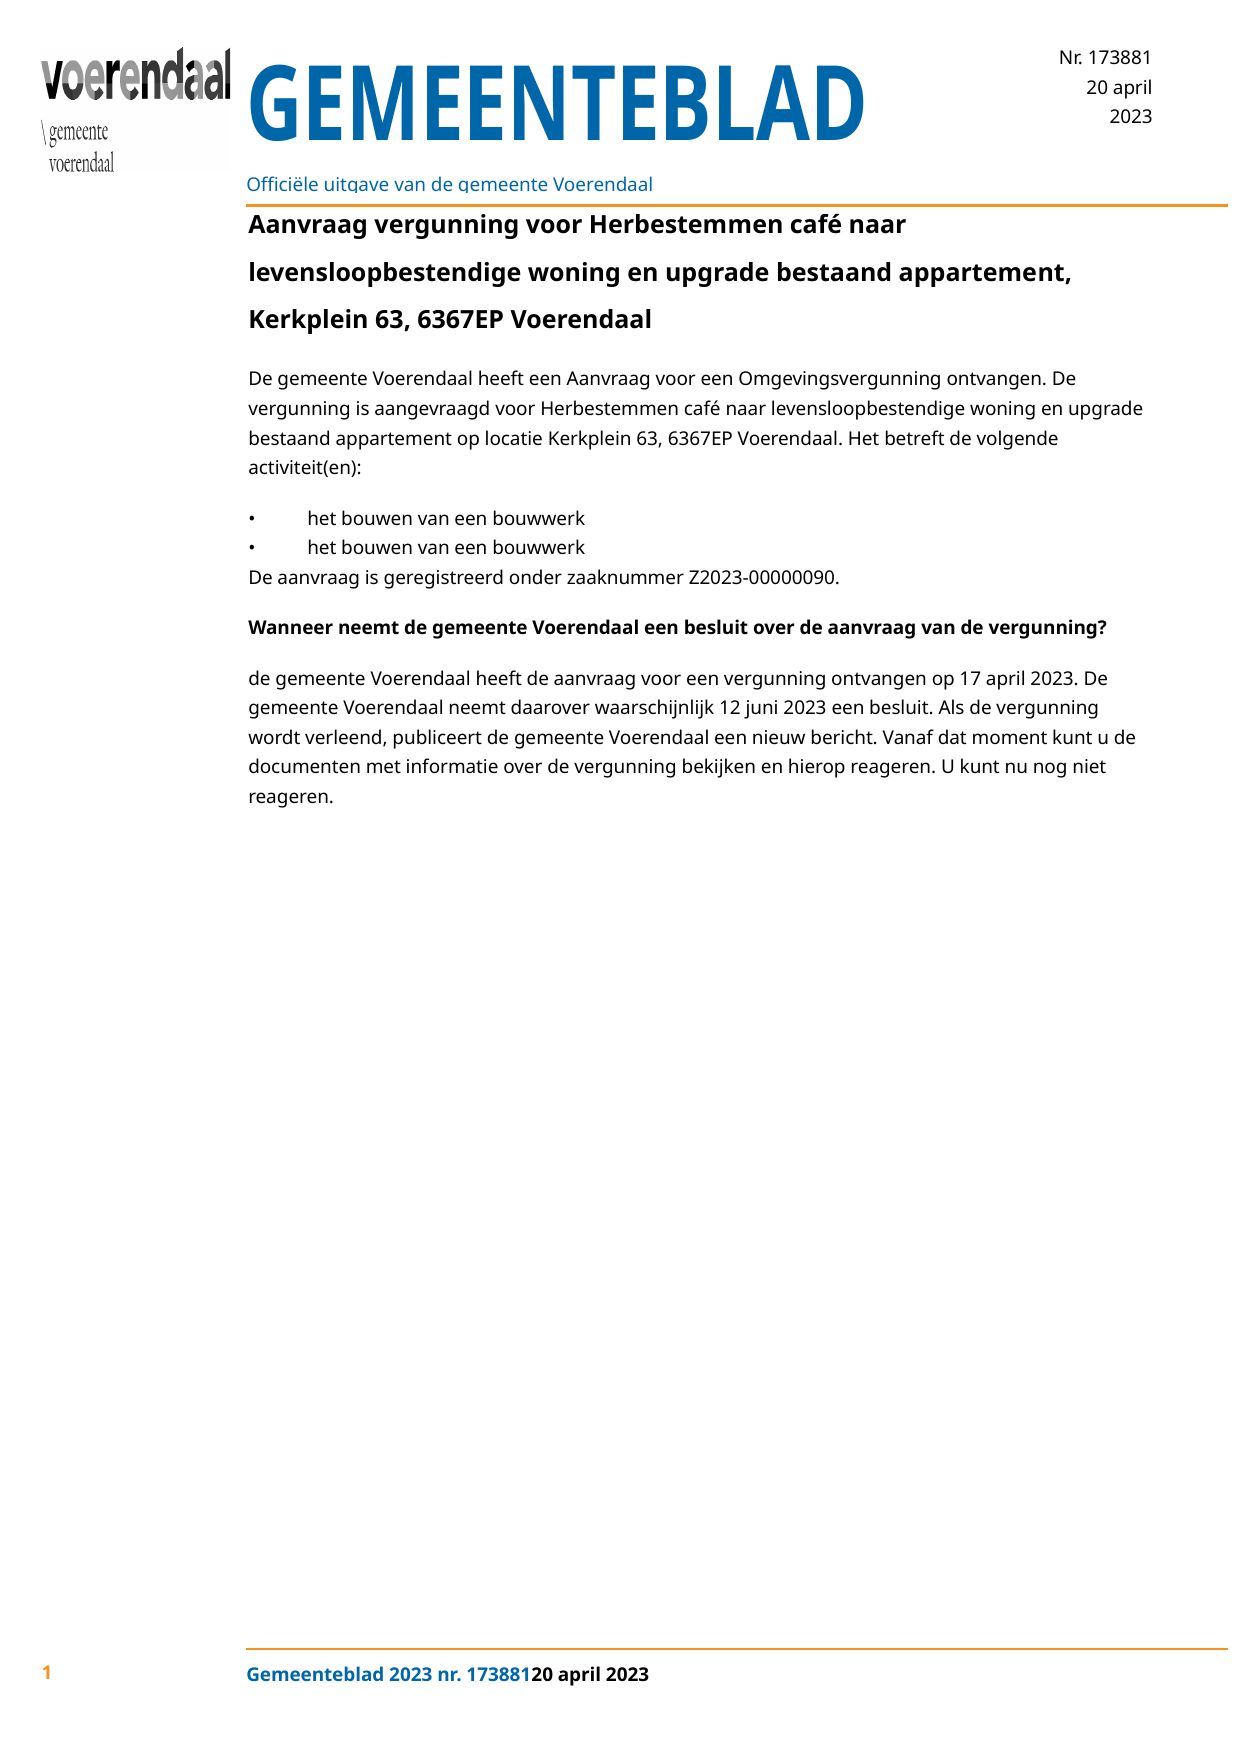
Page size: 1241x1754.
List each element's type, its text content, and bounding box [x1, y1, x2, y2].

text de gemeente Voerendaal heeft de aanvraag voor een vergunning ontvangen op 17 april 2023. De gemeente Voerendaal neemt daarover waarschijnlijk 12 juni 2023 een besluit. Als de vergunning wordt verleend, publiceert de gemeente Voerendaal een nieuw bericht. Vanaf dat moment kunt u de documenten met informatie over de vergunning bekijken en hierop reageren. U kunt nu nog niet reageren. [248, 665, 1152, 809]
text De gemeente Voerendaal heeft een Aanvraag voor een Omgevingsvergunning ontvangen. De vergunning is aangevraagd voor Herbestem­men café naar levensloopbestendige woning en upgrade bestaand apparteme­nt op locatie Kerkplein 63, 6367EP Voerendaal. Het betreft de volgende activiteit(en): [248, 366, 1152, 480]
list het bouwen van een bouwwerk [248, 534, 1152, 560]
text Wanneer neemt de gemeente Voerendaal een besluit over de aanvraag van de vergunning? [248, 614, 1152, 640]
text Aanvraag vergunning voor Herbestem­men café naar levensloopbestendige woning en upgrade bestaand apparteme­nt, Kerkplein 63, 6367EP Voerendaal [248, 207, 1152, 336]
picture [41, 47, 231, 172]
text De aanvraag is geregistreerd onder zaaknummer Z2023-00000090. [248, 564, 1152, 589]
list het bouwen van een bouwwerk [248, 505, 1152, 530]
